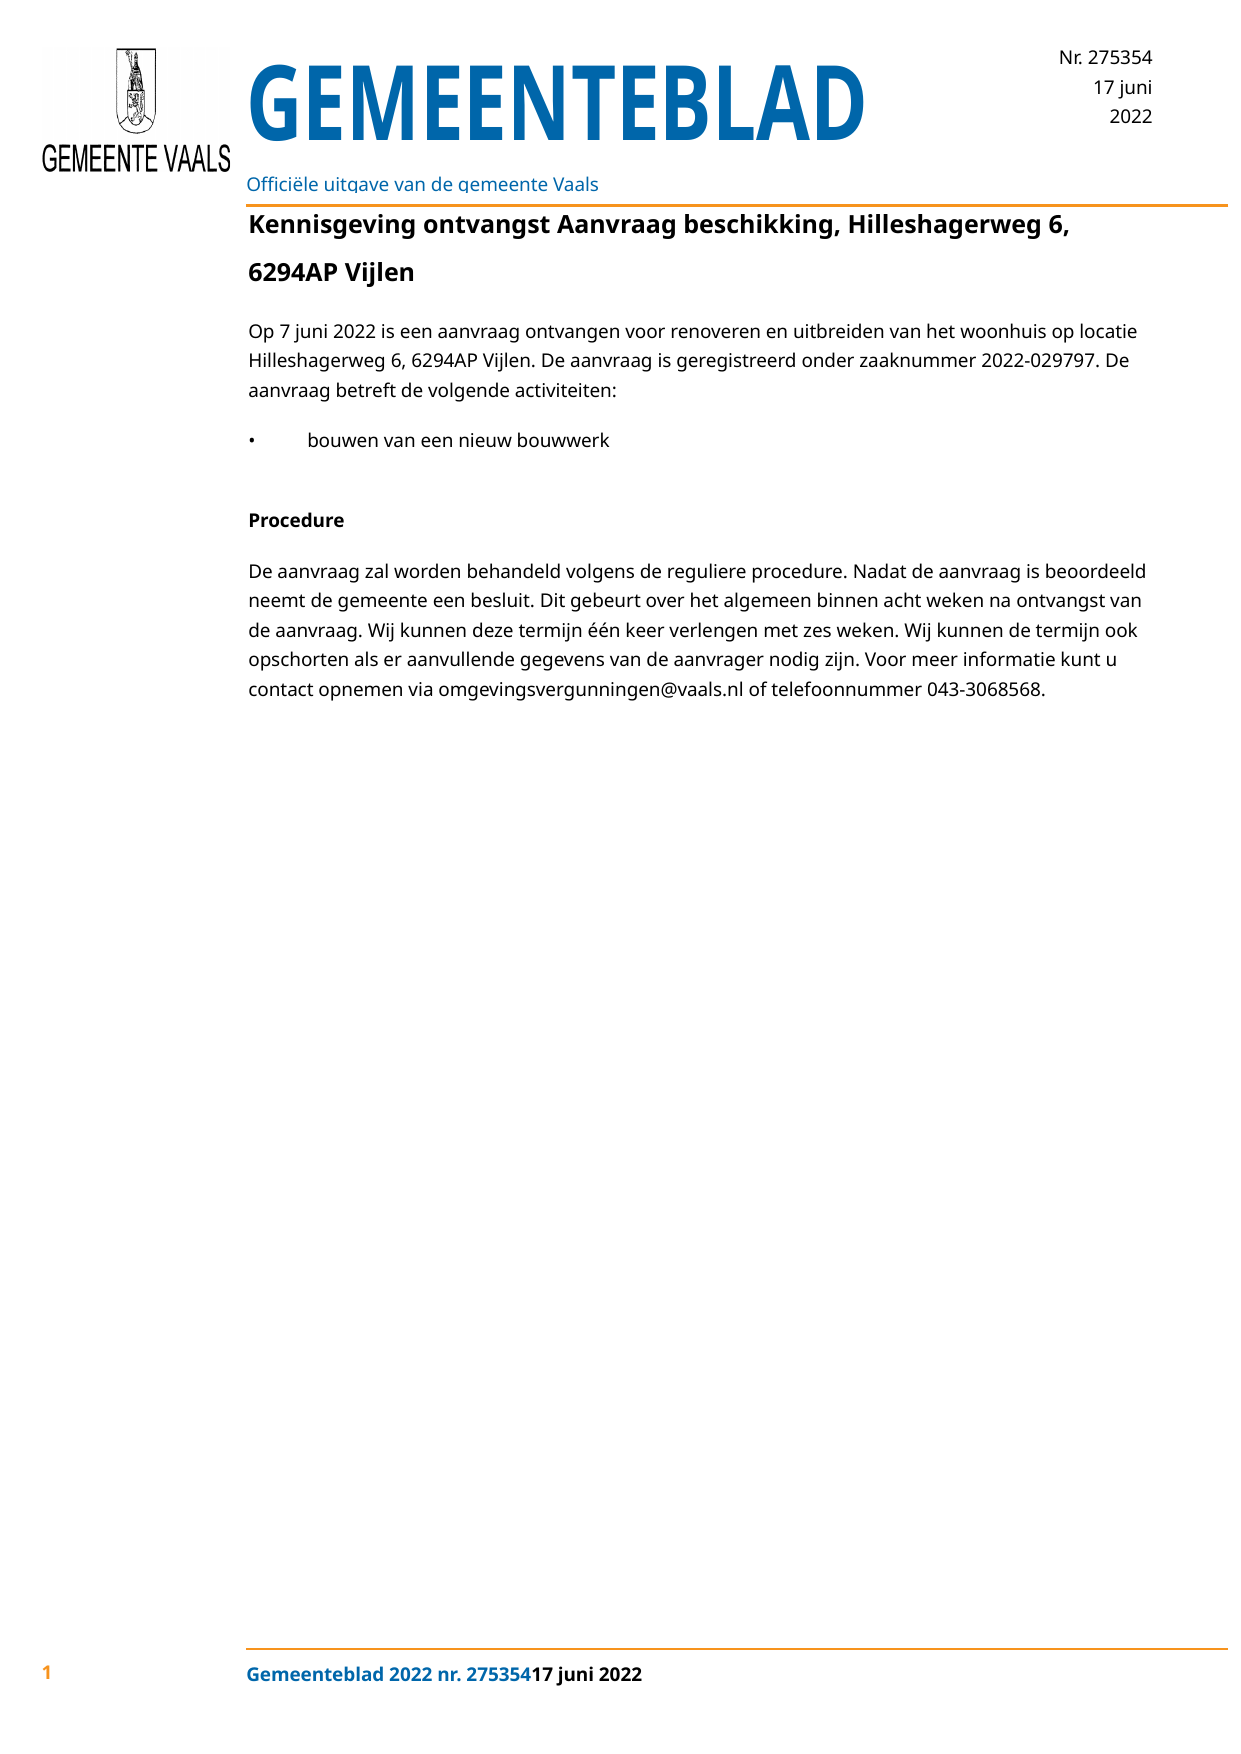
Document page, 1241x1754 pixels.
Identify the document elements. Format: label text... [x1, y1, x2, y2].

text Op 7 juni 2022 is een aanvraag ontvangen voor renoveren en uitbreiden van het woonhuis op locatie Hilleshagerweg 6, 6294AP Vijlen. De aanvraag is geregistreerd onder zaaknummer 2022-029797. De aanvraag betreft de volgende activiteiten: [248, 318, 1152, 403]
text Kennisgeving ontvangst Aanvraag beschikking, Hilleshagerweg 6, 6294AP Vijlen [248, 207, 1152, 288]
picture [41, 47, 231, 172]
list bouwen van een nieuw bouwwerk [248, 427, 1152, 453]
text Procedure [248, 507, 1152, 533]
text De aanvraag zal worden behandeld volgens de reguliere procedure. Nadat de aanvraag is beoordeeld neemt de gemeente een besluit. Dit gebeurt over het algemeen binnen acht weken na ontvangst van de aanvraag. Wij kunnen deze termijn één keer verlengen met zes weken. Wij kunnen de termijn ook opschorten als er aanvullende gegevens van de aanvrager nodig zijn. Voor meer informatie kunt u contact opnemen via omgevingsvergunningen@vaals.nl of telefoonnummer 043-3068568. [248, 558, 1152, 702]
